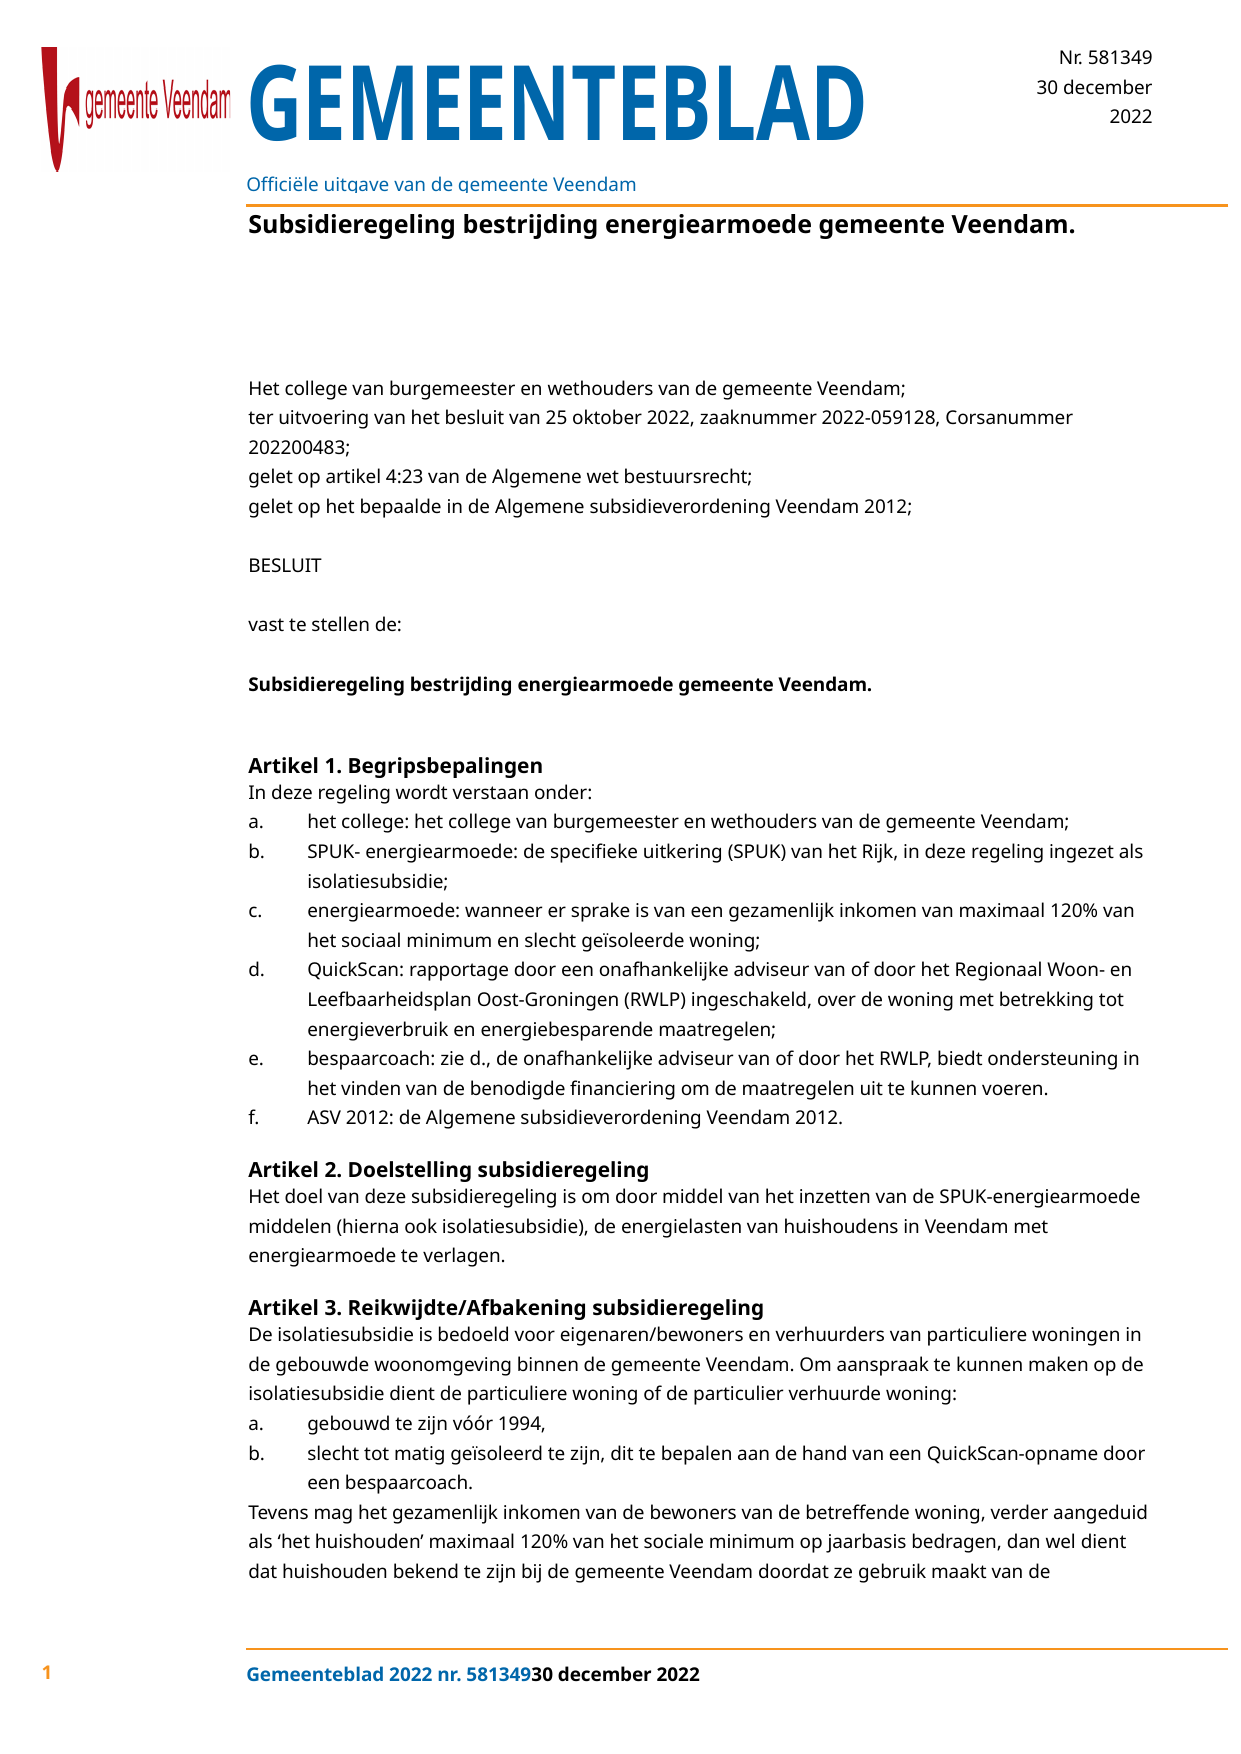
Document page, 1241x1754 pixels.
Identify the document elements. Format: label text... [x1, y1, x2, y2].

text ter uitvoering van het besluit van 25 oktober 2022, zaaknummer 2022-059128, Corsanummer 202200483; [248, 404, 1152, 460]
text BESLUIT [248, 552, 1152, 578]
list QuickScan: rapportage door een onafhankelijke adviseur van of door het Regionaal Woon- en Leefbaarheidsplan Oost-Groningen (RWLP) ingeschakeld, over de woning met betrekking tot energieverbruik en energiebesparende maatregelen; [248, 957, 1152, 1042]
text gelet op artikel 4:23 van de Algemene wet bestuursrecht; [248, 464, 1152, 489]
text Het doel van deze subsidieregeling is om door middel van het inzetten van de SPUK-energiearmoede middelen (hierna ook isolatiesubsidie), de energielasten van huishoudens in Veendam met energiearmoede te verlagen. [248, 1183, 1152, 1268]
text vast te stellen de: [248, 612, 1152, 637]
text gelet op het bepaalde in de Algemene subsidieverordening Veendam 2012; [248, 493, 1152, 519]
list SPUK- energiearmoede: de specifieke uitkering (SPUK) van het Rijk, in deze regeling ingezet als isolatiesubsidie; [248, 838, 1152, 894]
list energiearmoede: wanneer er sprake is van een gezamenlijk inkomen van maximaal 120% van het sociaal minimum en slecht geïsoleerde woning; [248, 897, 1152, 953]
list ASV 2012: de Algemene subsidieverordening Veendam 2012. [248, 1104, 1152, 1130]
list gebouwd te zijn vóór 1994, [248, 1410, 1152, 1436]
picture [41, 47, 231, 172]
text Het college van burgemeester en wethouders van de gemeente Veendam; [248, 375, 1152, 401]
list bespaarcoach: zie d., de onafhankelijke adviseur van of door het RWLP, biedt ondersteuning in het vinden van de benodigde financiering om de maatregelen uit te kunnen voeren. [248, 1045, 1152, 1101]
text Tevens mag het gezamenlijk inkomen van de bewoners van de betreffende woning, verder aangeduid als ‘het huishouden’ maximaal 120% van het sociale minimum op jaarbasis bedragen, dan wel dient dat huishouden bekend te zijn bij de gemeente Veendam doordat ze gebruik maakt van de [248, 1499, 1152, 1584]
text Subsidieregeling bestrijding energiearmoede gemeente Veendam. [248, 207, 1152, 241]
text Artikel 1. Begripsbepalingen [248, 751, 1152, 779]
text Artikel 3. Reikwijdte/Afbakening subsidieregeling [248, 1293, 1152, 1321]
list het college: het college van burgemeester en wethouders van de gemeente Veendam; [248, 809, 1152, 834]
text Artikel 2. Doelstelling subsidieregeling [248, 1155, 1152, 1183]
text In deze regeling wordt verstaan onder: [248, 779, 1152, 805]
text Subsidieregeling bestrijding energiearmoede gemeente Veendam. [248, 671, 1152, 696]
text De isolatiesubsidie is bedoeld voor eigenaren/bewoners en verhuurders van particuliere woningen in de gebouwde woonomgeving binnen de gemeente Veendam. Om aanspraak te kunnen maken op de isolatiesubsidie dient de particuliere woning of de particulier verhuurde woning: [248, 1321, 1152, 1406]
list slecht tot matig geïsoleerd te zijn, dit te bepalen aan de hand van een QuickScan-opname door een bespaarcoach. [248, 1440, 1152, 1495]
